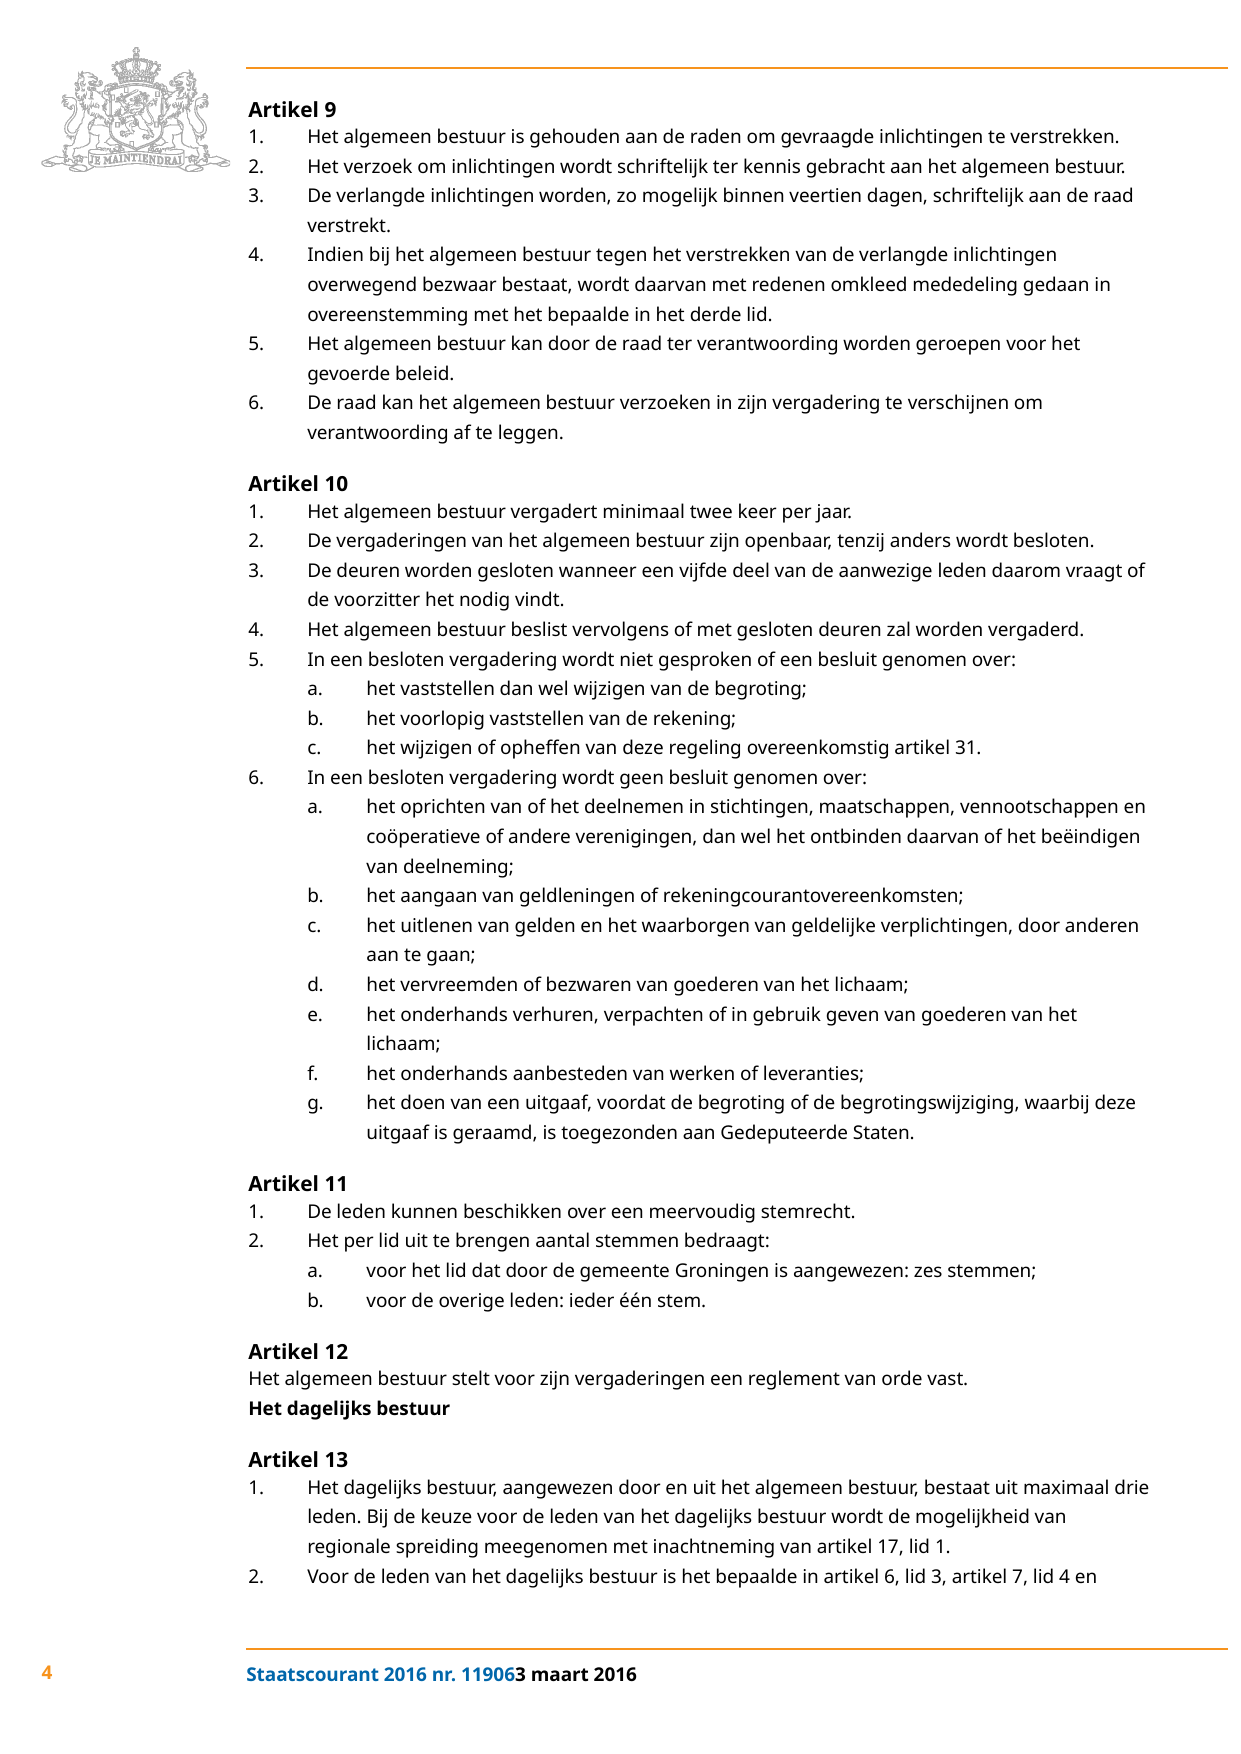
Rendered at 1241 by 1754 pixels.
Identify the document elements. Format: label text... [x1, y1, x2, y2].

list In een besloten vergadering wordt geen besluit genomen over: [248, 764, 1152, 790]
list voor de overige leden: ieder één stem. [307, 1287, 1152, 1312]
text Artikel 9 [248, 95, 1152, 123]
list De deuren worden gesloten wanneer een vijfde deel van de aanwezige leden daarom vraagt of de voorzitter het nodig vindt. [248, 557, 1152, 612]
list Indien bij het algemeen bestuur tegen het verstrekken van de verlangde inlichtingen overwegend bezwaar bestaat, wordt daarvan met redenen omkleed mededeling gedaan in overeenstemming met het bepaalde in het derde lid. [248, 242, 1152, 326]
text Artikel 13 [248, 1446, 1152, 1474]
list De leden kunnen beschikken over een meervoudig stemrecht. [248, 1198, 1152, 1224]
list Het algemeen bestuur is gehouden aan de raden om gevraagde inlichtingen te verstrekken. [248, 123, 1152, 149]
list het onderhands verhuren, verpachten of in gebruik geven van goederen van het lichaam; [307, 1001, 1152, 1056]
text Het dagelijks bestuur [248, 1395, 1152, 1421]
list Het verzoek om inlichtingen wordt schriftelijk ter kennis gebracht aan het algemeen bestuur. [248, 153, 1152, 178]
picture [41, 47, 231, 172]
list voor het lid dat door de gemeente Groningen is aangewezen: zes stemmen; [307, 1257, 1152, 1283]
list het wijzigen of opheffen van deze regeling overeenkomstig artikel 31. [307, 734, 1152, 760]
list het aangaan van geldleningen of rekeningcourantovereenkomsten; [307, 882, 1152, 908]
list Het algemeen bestuur beslist vervolgens of met gesloten deuren zal worden vergaderd. [248, 616, 1152, 642]
text Artikel 11 [248, 1169, 1152, 1198]
list het vaststellen dan wel wijzigen van de begroting; [307, 675, 1152, 701]
list Voor de leden van het dagelijks bestuur is het bepaalde in artikel 6, lid 3, artikel 7, lid 4 en [248, 1563, 1152, 1588]
list In een besloten vergadering wordt niet gesproken of een besluit genomen over: [248, 646, 1152, 672]
list Het per lid uit te brengen aantal stemmen bedraagt: [248, 1228, 1152, 1253]
list Het algemeen bestuur kan door de raad ter verantwoording worden geroepen voor het gevoerde beleid. [248, 330, 1152, 386]
list het onderhands aanbesteden van werken of leveranties; [307, 1060, 1152, 1086]
list De verlangde inlichtingen worden, zo mogelijk binnen veertien dagen, schriftelijk aan de raad verstrekt. [248, 182, 1152, 238]
list De raad kan het algemeen bestuur verzoeken in zijn vergadering te verschijnen om verantwoording af te leggen. [248, 389, 1152, 445]
list Het algemeen bestuur vergadert minimaal twee keer per jaar. [248, 498, 1152, 524]
text Artikel 10 [248, 469, 1152, 498]
list het oprichten van of het deelnemen in stichtingen, maatschappen, vennootschappen en coöperatieve of andere verenigingen, dan wel het ontbinden daarvan of het beëindigen van deelneming; [307, 794, 1152, 879]
list het uitlenen van gelden en het waarborgen van geldelijke verplichtingen, door anderen aan te gaan; [307, 912, 1152, 967]
text Artikel 12 [248, 1337, 1152, 1366]
list Het dagelijks bestuur, aangewezen door en uit het algemeen bestuur, bestaat uit maximaal drie leden. Bij de keuze voor de leden van het dagelijks bestuur wordt de mogelijkheid van regionale spreiding meegenomen met inachtneming van artikel 17, lid 1. [248, 1474, 1152, 1559]
list het voorlopig vaststellen van de rekening; [307, 705, 1152, 731]
list het vervreemden of bezwaren van goederen van het lichaam; [307, 971, 1152, 997]
list het doen van een uitgaaf, voordat de begroting of de begrotingswijziging, waarbij deze uitgaaf is geraamd, is toegezonden aan Gedeputeerde Staten. [307, 1089, 1152, 1145]
list De vergaderingen van het algemeen bestuur zijn openbaar, tenzij anders wordt besloten. [248, 527, 1152, 553]
text Het algemeen bestuur stelt voor zijn vergaderingen een reglement van orde vast. [248, 1366, 1152, 1391]
